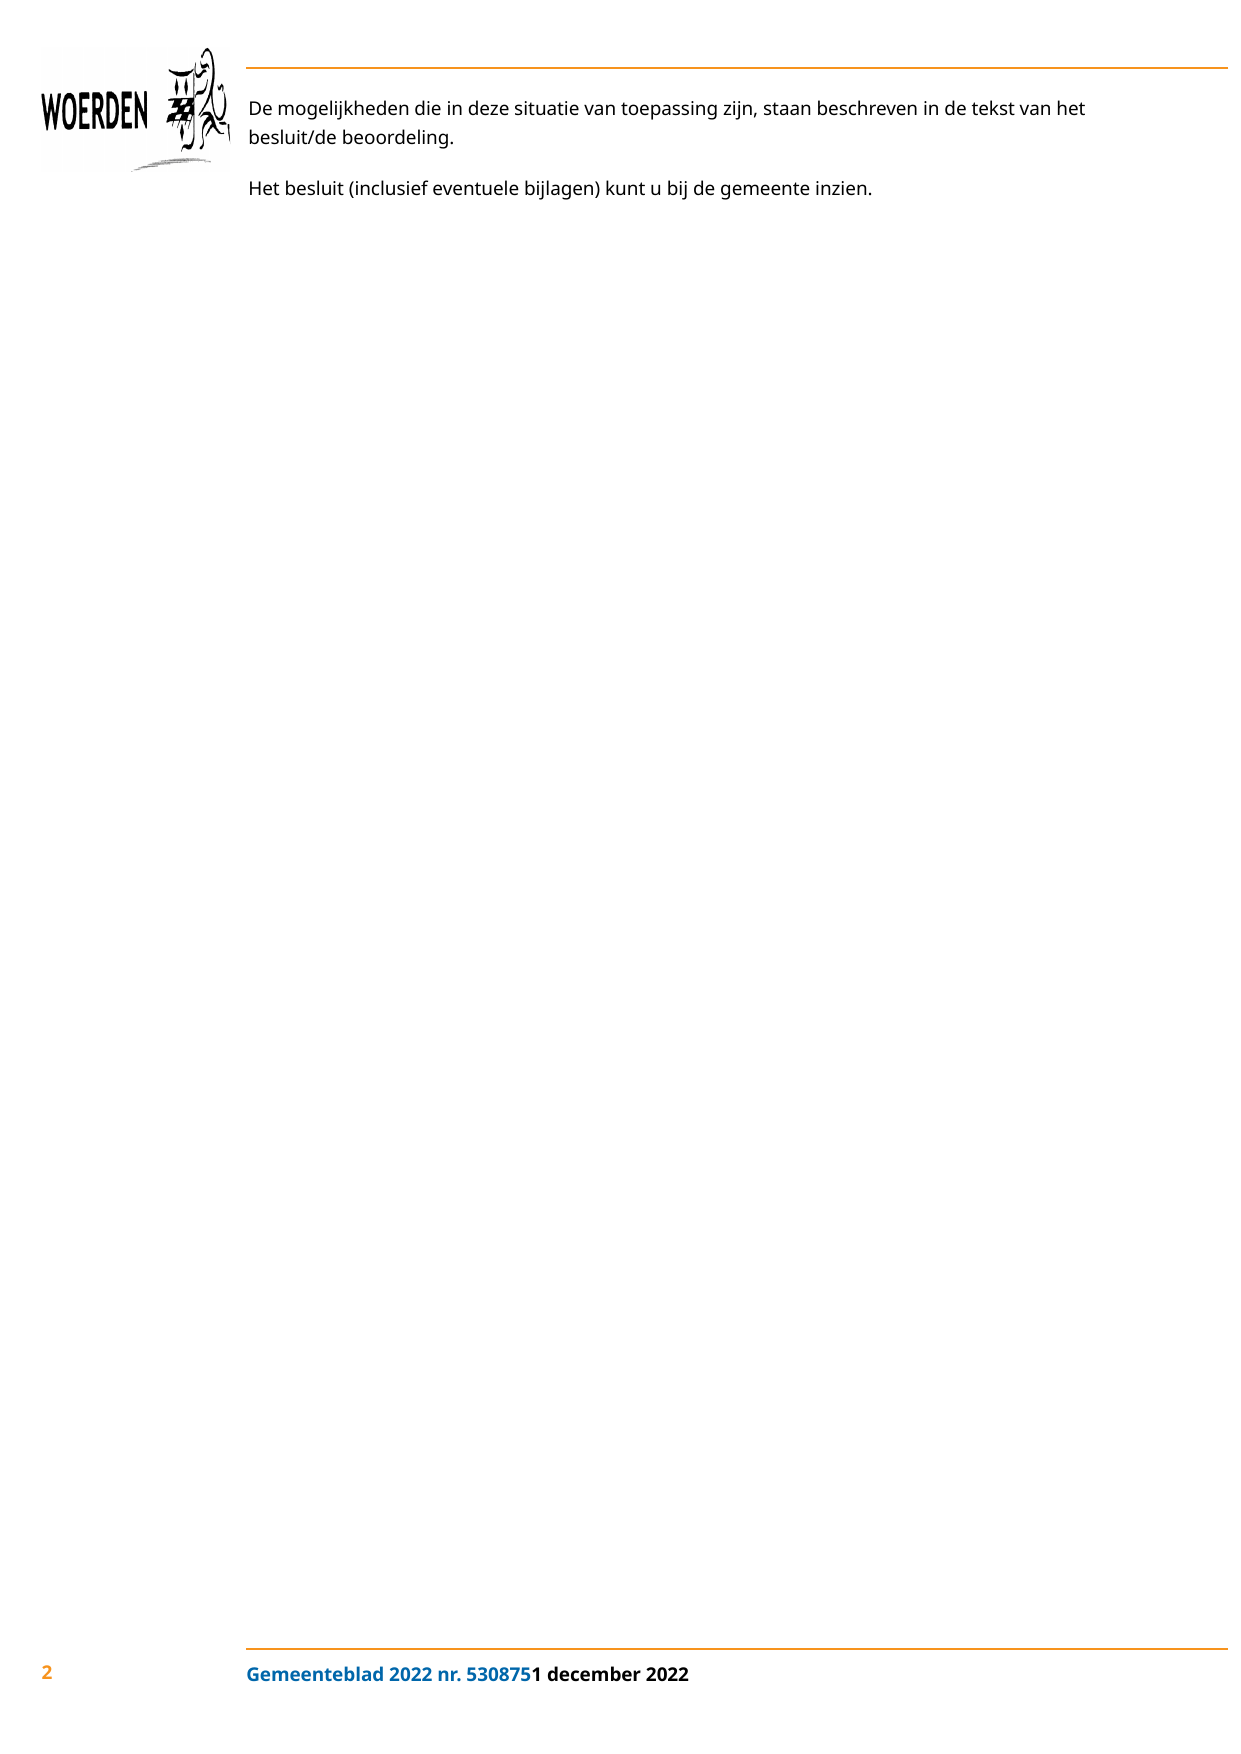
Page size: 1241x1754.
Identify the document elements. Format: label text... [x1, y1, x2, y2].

picture [41, 47, 231, 172]
text De mogelijkheden die in deze situatie van toepassing zijn, staan beschreven in de tekst van het besluit/de beoordeling. [248, 95, 1152, 150]
text Het besluit (inclusief eventuele bijlagen) kunt u bij de gemeente inzien. [248, 175, 1152, 201]
